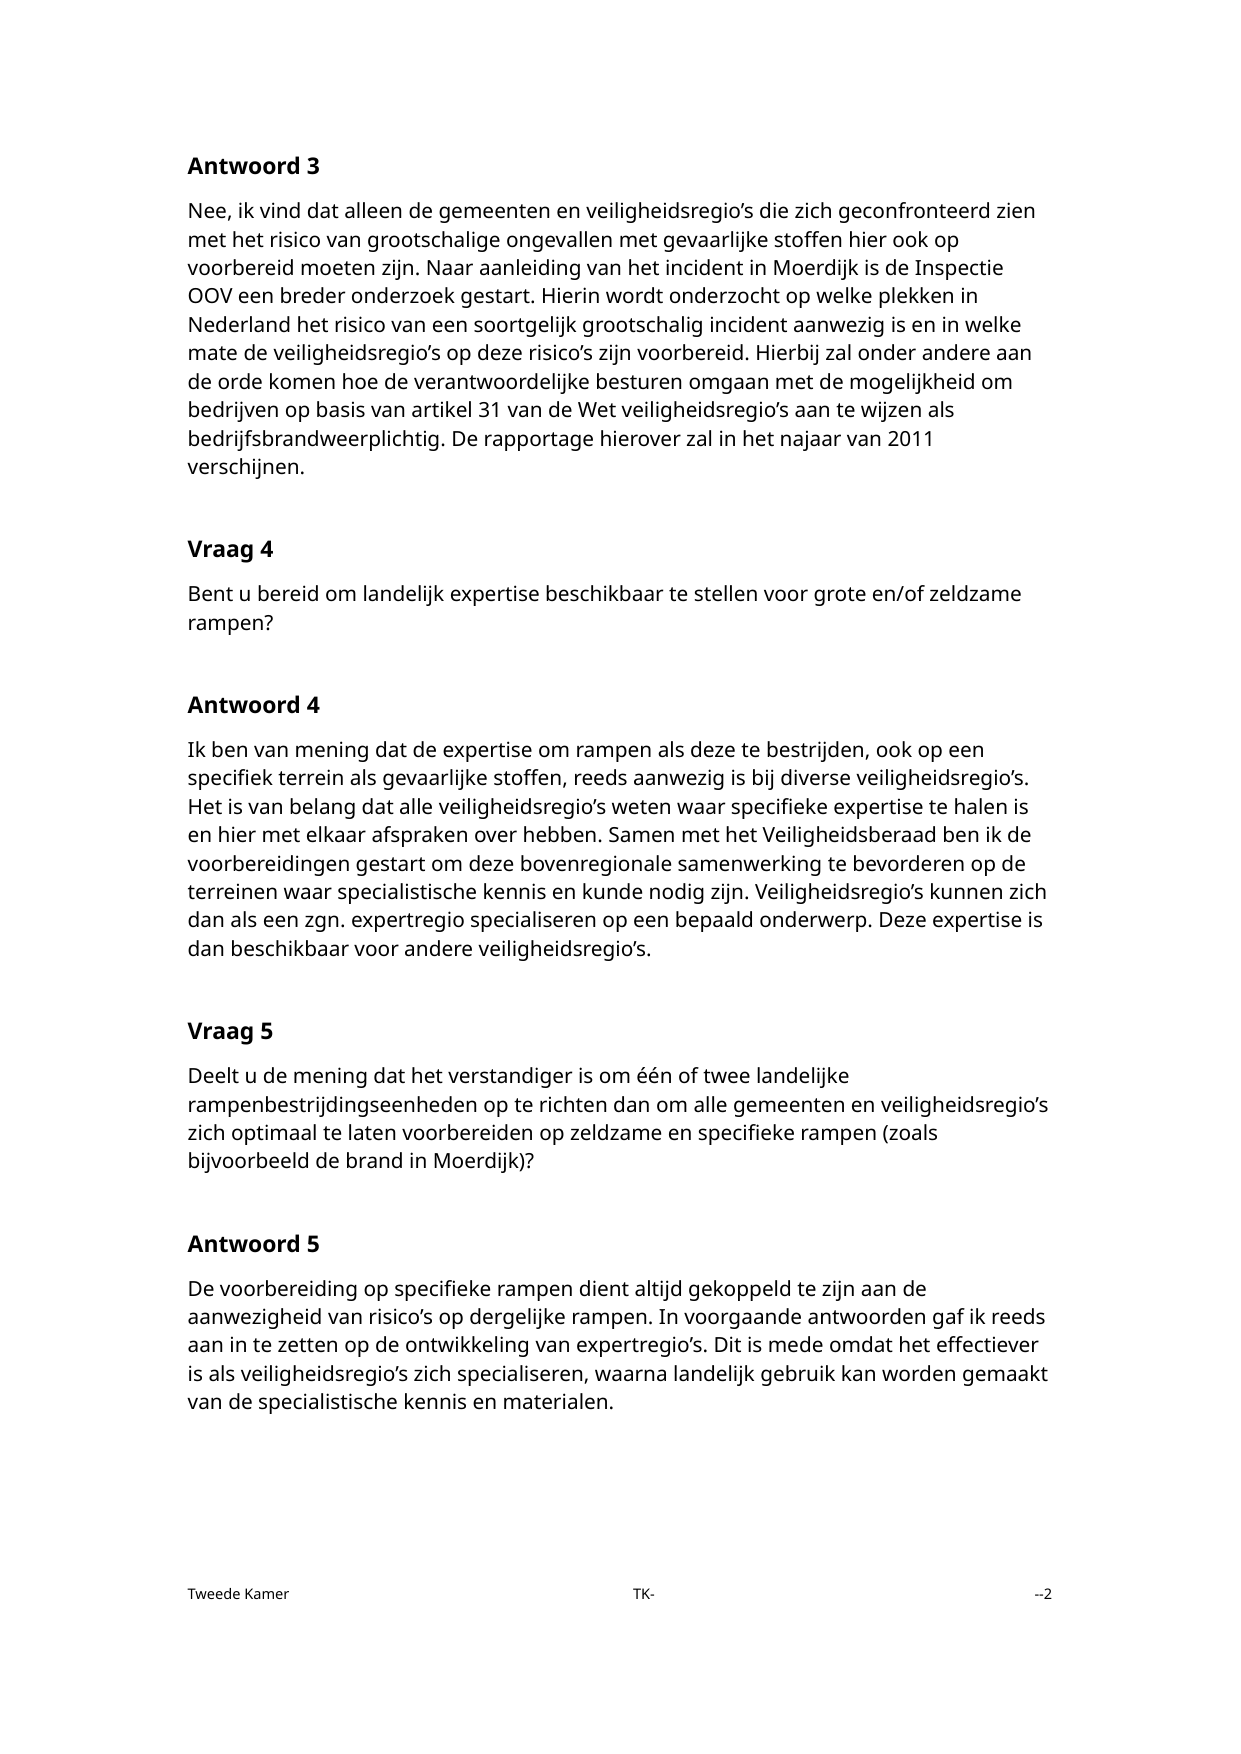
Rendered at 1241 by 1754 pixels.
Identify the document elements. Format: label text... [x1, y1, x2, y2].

text Deelt u de mening dat het verstandiger is om één of twee landelijke rampenbestrijdingseenheden op te richten dan om alle gemeenten en veiligheidsregio’s zich optimaal te laten voorbereiden op zeldzame en specifieke rampen (zoals bijvoorbeeld de brand in Moerdijk)? [187, 1061, 1053, 1175]
text Ik ben van mening dat de expertise om rampen als deze te bestrijden, ook op een specifiek terrein als gevaarlijke stoffen, reeds aanwezig is bij diverse veiligheidsregio’s. Het is van belang dat alle veiligheidsregio’s weten waar specifieke expertise te halen is en hier met elkaar afspraken over hebben. Samen met het Veiligheidsberaad ben ik de voorbereidingen gestart om deze bovenregionale samenwerking te bevorderen op de terreinen waar specialistische kennis en kunde nodig zijn. Veiligheidsregio’s kunnen zich dan als een zgn. expertregio specialiseren op een bepaald onderwerp. Deze expertise is dan beschikbaar voor andere veiligheidsregio’s. [187, 735, 1053, 962]
subtitle Vraag 4 [187, 533, 1053, 564]
text De voorbereiding op specifieke rampen dient altijd gekoppeld te zijn aan de aanwezigheid van risico’s op dergelijke rampen. In voorgaande antwoorden gaf ik reeds aan in te zetten op de ontwikkeling van expertregio’s. Dit is mede omdat het effectiever is als veiligheidsregio’s zich specialiseren, waarna landelijk gebruik kan worden gemaakt van de specialistische kennis en materialen. [187, 1274, 1053, 1416]
subtitle Antwoord 5 [187, 1227, 1053, 1259]
subtitle Antwoord 4 [187, 689, 1053, 720]
text Nee, ik vind dat alleen de gemeenten en veiligheidsregio’s die zich geconfronteerd zien met het risico van grootschalige ongevallen met gevaarlijke stoffen hier ook op voorbereid moeten zijn. Naar aanleiding van het incident in Moerdijk is de Inspectie OOV een breder onderzoek gestart. Hierin wordt onderzocht op welke plekken in Nederland het risico van een soortgelijk grootschalig incident aanwezig is en in welke mate de veiligheidsregio’s op deze risico’s zijn voorbereid. Hierbij zal onder andere aan de orde komen hoe de verantwoordelijke besturen omgaan met de mogelijkheid om bedrijven op basis van artikel 31 van de Wet veiligheidsregio’s aan te wijzen als bedrijfsbrandweerplichtig. De rapportage hierover zal in het najaar van 2011 verschijnen. [187, 196, 1053, 481]
subtitle Vraag 5 [187, 1015, 1053, 1046]
text Bent u bereid om landelijk expertise beschikbaar te stellen voor grote en/of zeldzame rampen? [187, 579, 1053, 636]
subtitle Antwoord 3 [187, 150, 1053, 181]
